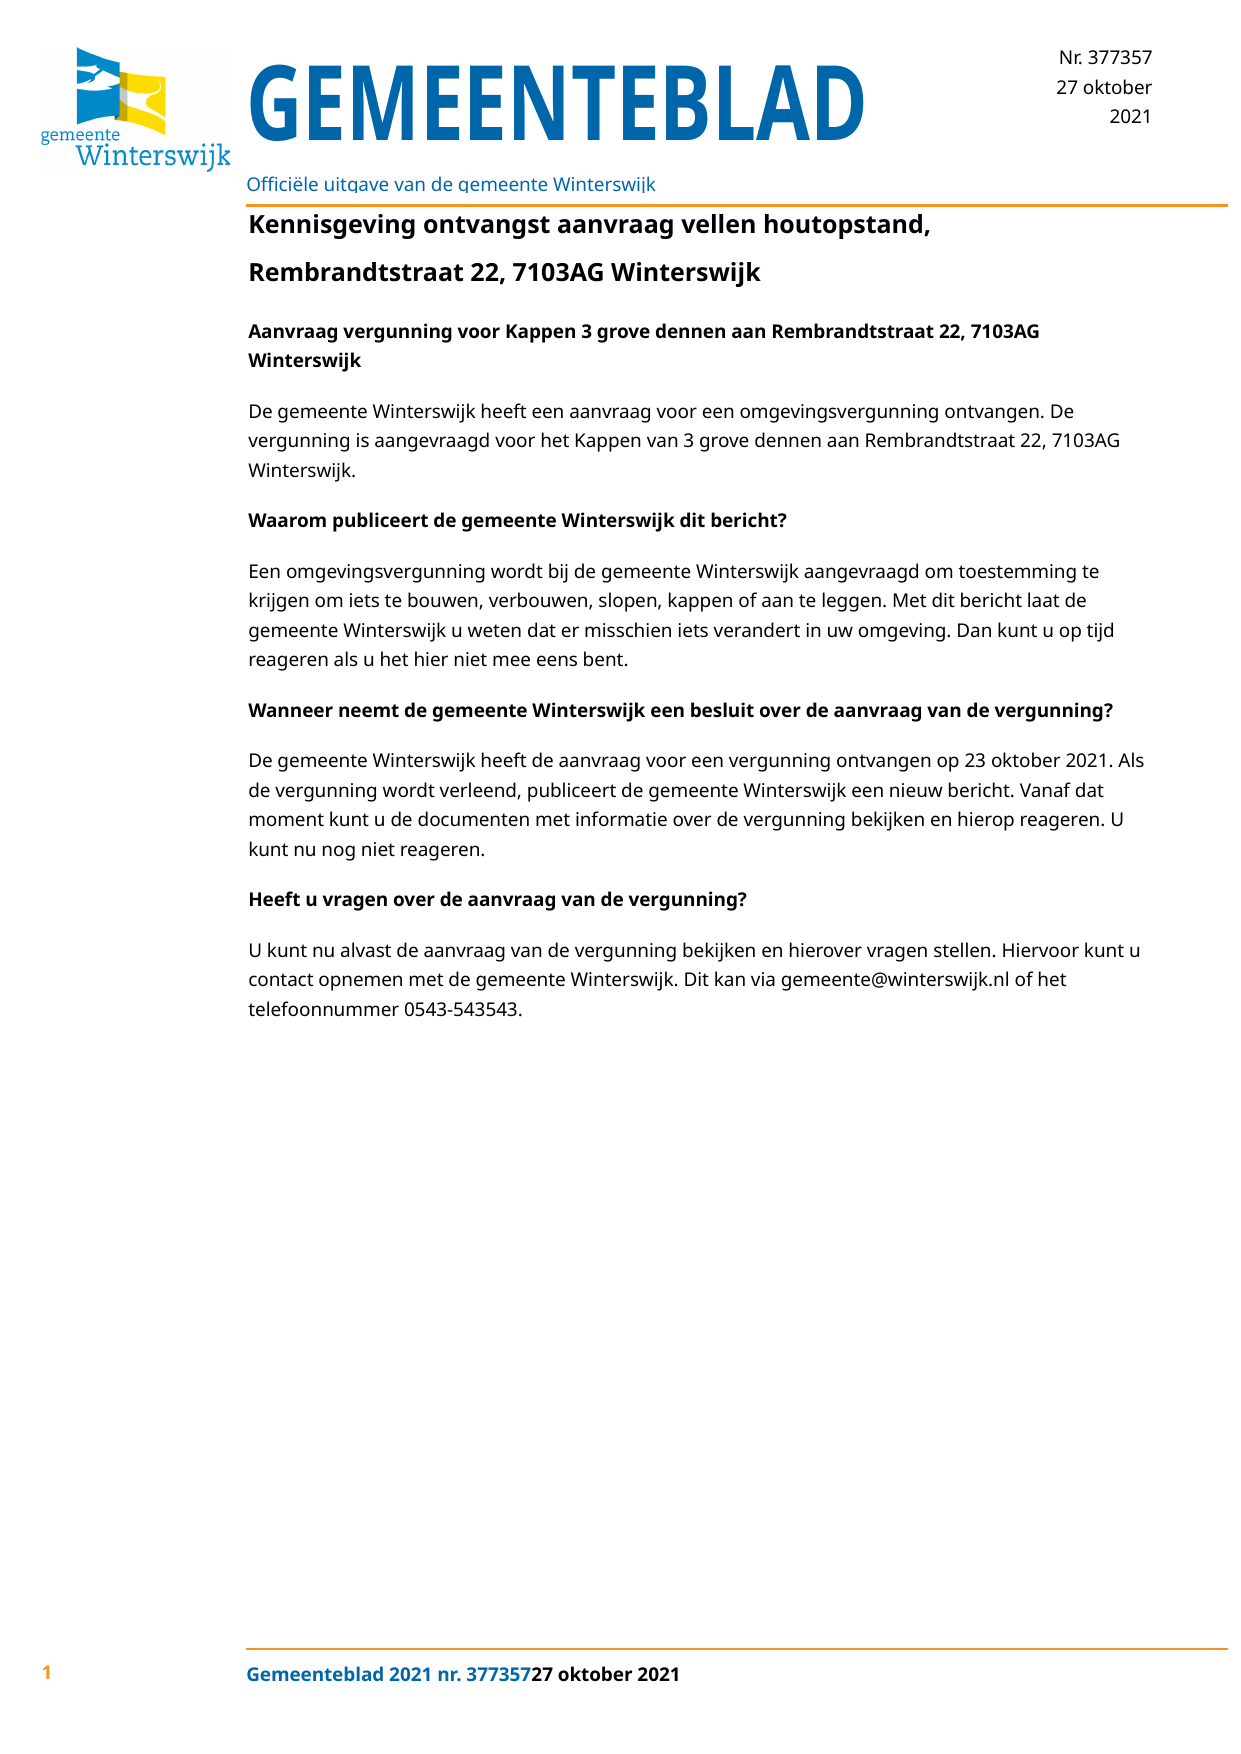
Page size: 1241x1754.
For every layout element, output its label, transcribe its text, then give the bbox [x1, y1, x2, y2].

picture [41, 47, 231, 172]
picture [225, 153, 231, 162]
text Wanneer neemt de gemeente Winterswijk een besluit over de aanvraag van de vergunning? [248, 697, 1152, 723]
text U kunt nu alvast de aanvraag van de vergunning bekijken en hierover vragen stellen. Hiervoor kunt u contact opnemen met de gemeente Winterswijk. Dit kan via gemeente@winterswijk.nl of het telefoonnummer 0543-543543. [248, 937, 1152, 1022]
text De gemeente Winterswijk heeft de aanvraag voor een vergunning ontvangen op 23 oktober 2021. Als de vergunning wordt verleend, publiceert de gemeente Winterswijk een nieuw bericht. Vanaf dat moment kunt u de documenten met informatie over de vergunning bekijken en hierop reageren. U kunt nu nog niet reageren. [248, 747, 1152, 862]
text De gemeente Winterswijk heeft een aanvraag voor een omgevingsvergunning ontvangen. De vergunning is aangevraagd voor het Kappen van 3 grove dennen aan Rembrandtstraat 22, 7103AG Winterswijk. [248, 398, 1152, 483]
text Waarom publiceert de gemeente Winterswijk dit bericht? [248, 507, 1152, 533]
text Een omgevingsvergunning wordt bij de gemeente Winterswijk aangevraagd om toestemming te krijgen om iets te bouwen, verbouwen, slopen, kappen of aan te leggen. Met dit bericht laat de gemeente Winterswijk u weten dat er misschien iets verandert in uw omgeving. Dan kunt u op tijd reageren als u het hier niet mee eens bent. [248, 558, 1152, 672]
text Heeft u vragen over de aanvraag van de vergunning? [248, 887, 1152, 912]
text Kennisgeving ontvangst aanvraag vellen houtopstand, Rembrandtstraat 22, 7103AG Winterswijk [248, 207, 1152, 288]
text Aanvraag vergunning voor Kappen 3 grove dennen aan Rembrandtstraat 22, 7103AG Winterswijk [248, 318, 1152, 373]
